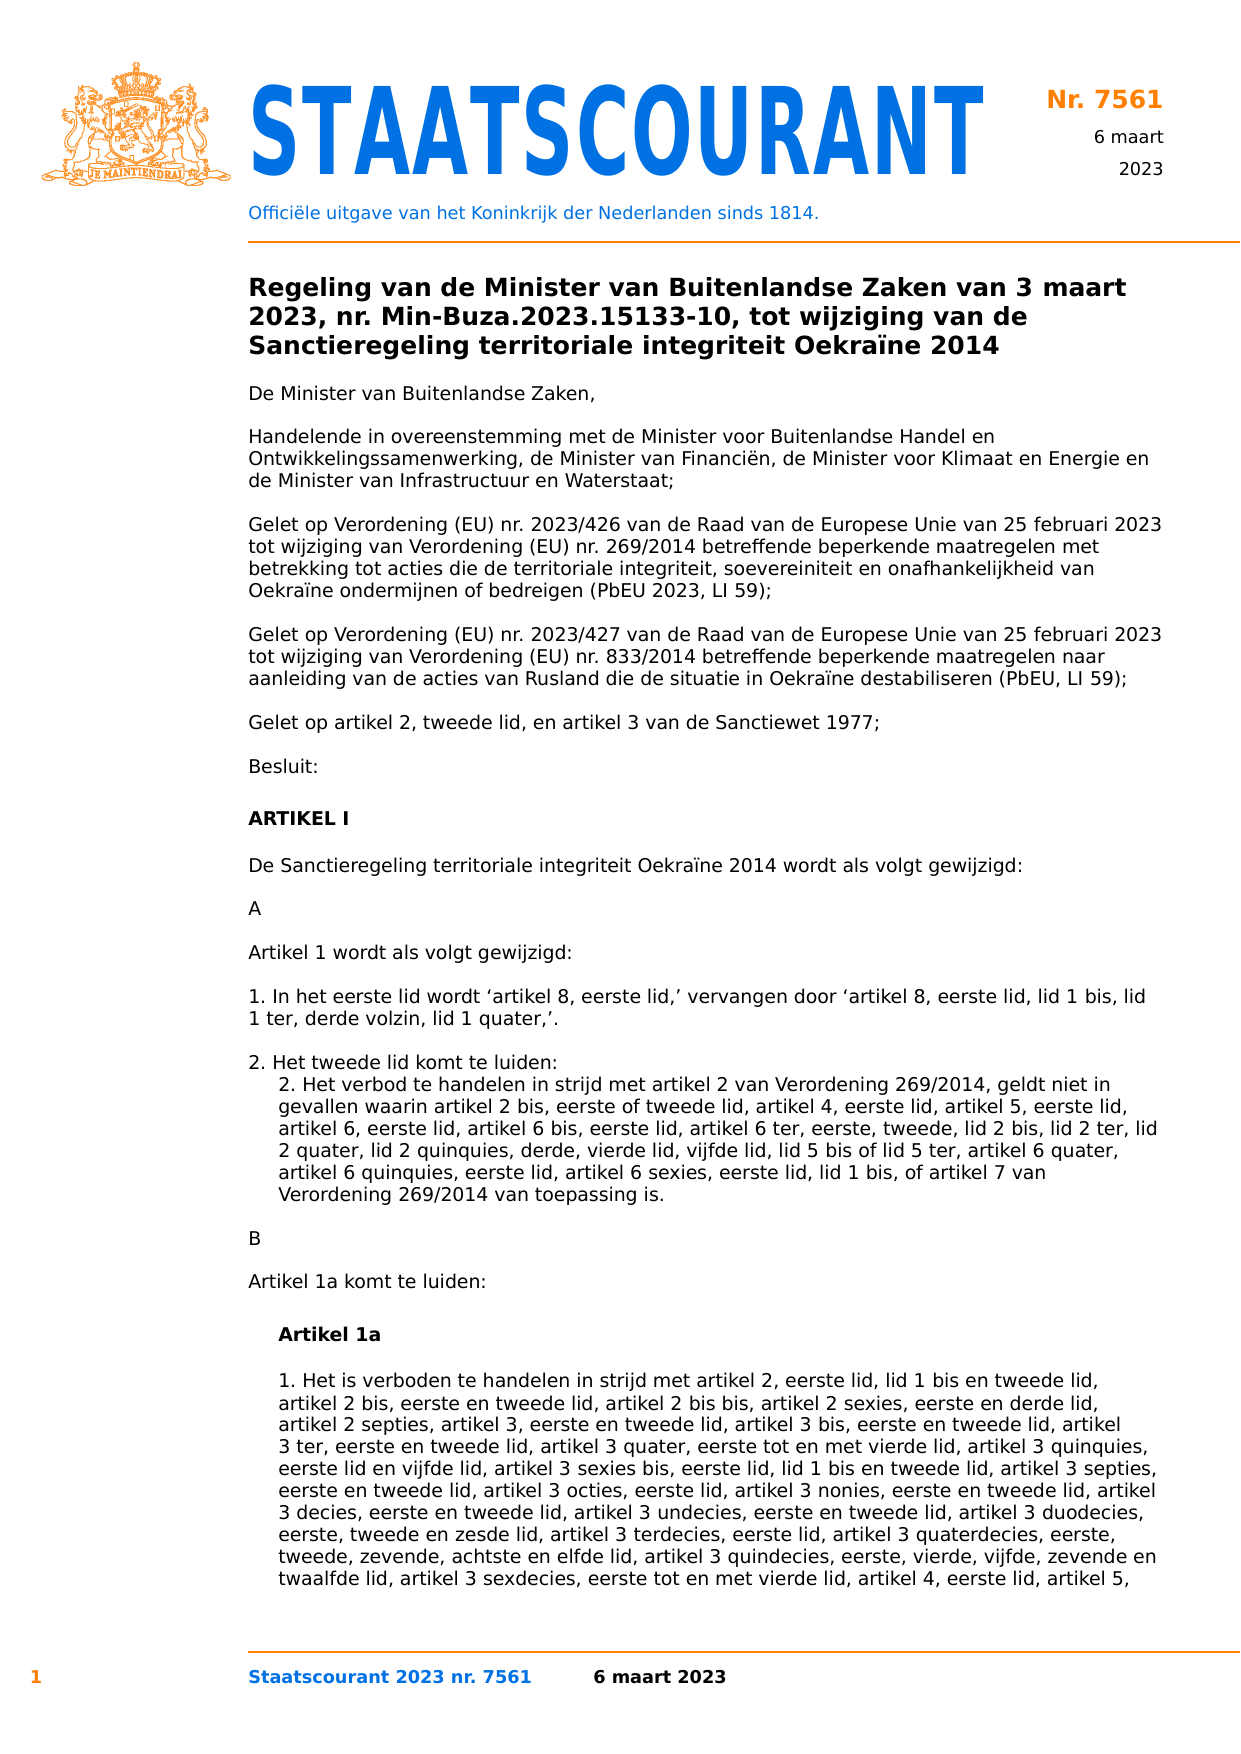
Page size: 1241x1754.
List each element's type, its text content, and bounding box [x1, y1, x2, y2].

text 2. Het tweede lid komt te luiden: [248, 1052, 1163, 1074]
text De Minister van Buitenlandse Zaken, [248, 382, 1163, 404]
text Artikel 1a komt te luiden: [248, 1271, 1163, 1293]
text Handelende in overeenstemming met de Minister voor Buitenlandse Handel en Ontwikkelingssamenwerking, de Minister van Financiën, de Minister voor Klimaat en Energie en de Minister van Infrastructuur en Waterstaat; [248, 426, 1163, 492]
text A [248, 898, 1163, 920]
text B [248, 1228, 1163, 1249]
text Gelet op Verordening (EU) nr. 2023/427 van de Raad van de Europese Unie van 25 februari 2023 tot wijziging van Verordening (EU) nr. 833/2014 betreffende beperkende maatregelen naar aanleiding van de acties van Rusland die de situatie in Oekraïne destabiliseren (PbEU, LI 59); [248, 624, 1163, 690]
subtitle Regeling van de Minister van Buitenlandse Zaken van 3 maart 2023, nr. Min-Buza.2023.15133-10, tot wijziging van de Sanctieregeling territoriale integriteit Oekraïne 2014 [248, 273, 1163, 361]
text Gelet op artikel 2, tweede lid, en artikel 3 van de Sanctiewet 1977; [248, 712, 1163, 734]
picture [41, 62, 231, 186]
table_cell Officiële uitgave van het Koninkrijk der Nederlanden sinds 1814. [248, 203, 1240, 241]
text Besluit: [248, 756, 1163, 777]
table_cell 2023 [998, 153, 1240, 203]
table_header Nr. 7561 [998, 62, 1240, 121]
text Artikel 1 wordt als volgt gewijzigd: [248, 942, 1163, 964]
table_header STAATSCOURANT [248, 62, 998, 203]
table_cell 6 maart [998, 121, 1240, 153]
text 1. In het eerste lid wordt ‘artikel 8, eerste lid,’ vervangen door ‘artikel 8, eerste lid, lid 1 bis, lid 1 ter, derde volzin, lid 1 quater,’. [248, 986, 1163, 1030]
table_header [25, 62, 248, 241]
text Gelet op Verordening (EU) nr. 2023/426 van de Raad van de Europese Unie van 25 februari 2023 tot wijziging van Verordening (EU) nr. 269/2014 betreffende beperkende maatregelen met betrekking tot acties die de territoriale integriteit, soevereiniteit en onafhankelijkheid van Oekraïne ondermijnen of bedreigen (PbEU 2023, LI 59); [248, 514, 1163, 602]
text De Sanctieregeling territoriale integriteit Oekraïne 2014 wordt als volgt gewijzigd: [248, 854, 1163, 876]
subtitle ARTIKEL I [248, 807, 1163, 829]
subtitle Artikel 1a [278, 1323, 1163, 1345]
text 1. Het is verboden te handelen in strijd met artikel 2, eerste lid, lid 1 bis en tweede lid, artikel 2 bis, eerste en tweede lid, artikel 2 bis bis, artikel 2 sexies, eerste en derde lid, artikel 2 septies, artikel 3, eerste en tweede lid, artikel 3 bis, eerste en tweede lid, artikel 3 ter, eerste en tweede lid, artikel 3 quater, eerste tot en met vierde lid, artikel 3 quinquies, eerste lid en vijfde lid, artikel 3 sexies bis, eerste lid, lid 1 bis en tweede lid, artikel 3 septies, eerste en tweede lid, artikel 3 octies, eerste lid, artikel 3 nonies, eerste en tweede lid, artikel 3 decies, eerste en tweede lid, artikel 3 undecies, eerste en tweede lid, artikel 3 duodecies, eerste, tweede en zesde lid, artikel 3 terdecies, eerste lid, artikel 3 quaterdecies, eerste, tweede, zevende, achtste en elfde lid, artikel 3 quindecies, eerste, vierde, vijfde, zevende en twaalfde lid, artikel 3 sexdecies, eerste tot en met vierde lid, artikel 4, eerste lid, artikel 5, [278, 1370, 1163, 1590]
text 2. Het verbod te handelen in strijd met artikel 2 van Verordening 269/2014, geldt niet in gevallen waarin artikel 2 bis, eerste of tweede lid, artikel 4, eerste lid, artikel 5, eerste lid, artikel 6, eerste lid, artikel 6 bis, eerste lid, artikel 6 ter, eerste, tweede, lid 2 bis, lid 2 ter, lid 2 quater, lid 2 quinquies, derde, vierde lid, vijfde lid, lid 5 bis of lid 5 ter, artikel 6 quater, artikel 6 quinquies, eerste lid, artikel 6 sexies, eerste lid, lid 1 bis, of artikel 7 van Verordening 269/2014 van toepassing is. [278, 1074, 1163, 1206]
